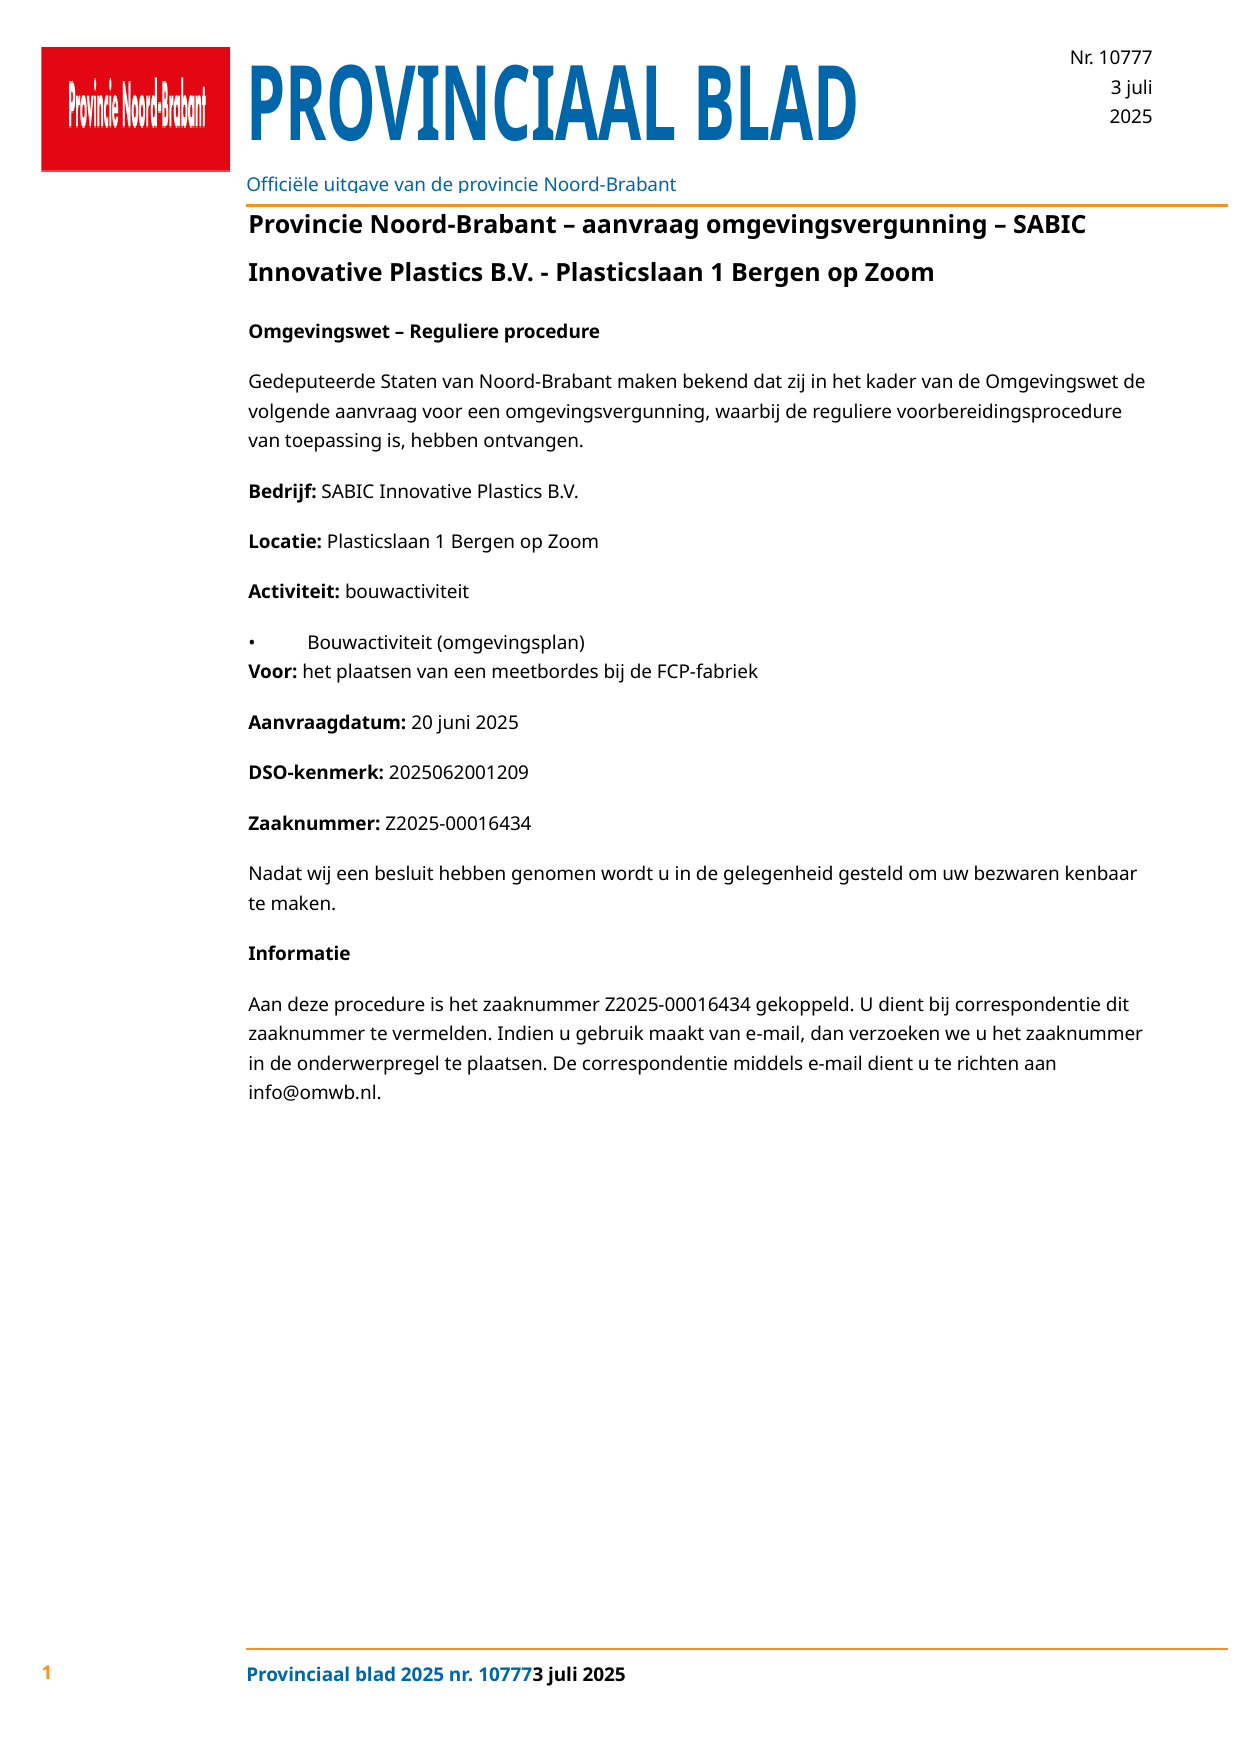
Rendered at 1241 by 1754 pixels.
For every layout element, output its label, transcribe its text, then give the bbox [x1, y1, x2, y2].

list Bouwactiviteit (omgevingsplan) [248, 629, 1152, 655]
text Gedeputeerde Staten van Noord-Brabant maken bekend dat zij in het kader van de Omgevingswet de volgende aanvraag voor een omgevingsvergunning, waarbij de reguliere voorbereidingsprocedure van toepassing is, hebben ontvangen. [248, 368, 1152, 453]
text Omgevingswet – Reguliere procedure [248, 318, 1152, 344]
text Zaaknummer: Z2025-00016434 [248, 810, 1152, 836]
text Informatie [248, 940, 1152, 966]
text Nadat wij een besluit hebben genomen wordt u in de gelegenheid gesteld om uw bezwaren kenbaar te maken. [248, 860, 1152, 916]
text Aanvraagdatum: 20 juni 2025 [248, 709, 1152, 735]
text Voor: het plaatsen van een meetbordes bij de FCP-fabriek [248, 659, 1152, 684]
text DSO-kenmerk: 2025062001209 [248, 759, 1152, 785]
picture [41, 47, 231, 172]
text Bedrijf: SABIC Innovative Plastics B.V. [248, 478, 1152, 504]
text Activiteit: bouwactiviteit [248, 579, 1152, 604]
text Locatie: Plasticslaan 1 Bergen op Zoom [248, 528, 1152, 554]
text Provincie Noord-Brabant – aanvraag omgevingsvergunning – SABIC Innovative Plastics B.V. - Plasticslaan 1 Bergen op Zoom [248, 207, 1152, 288]
text Aan deze procedure is het zaaknummer Z2025-00016434 gekoppeld. U dient bij correspondentie dit zaaknummer te vermelden. Indien u gebruik maakt van e-mail, dan verzoeken we u het zaaknummer in de onderwerpregel te plaatsen. De correspondentie middels e-mail dient u te richten aan info@omwb.nl. [248, 991, 1152, 1105]
